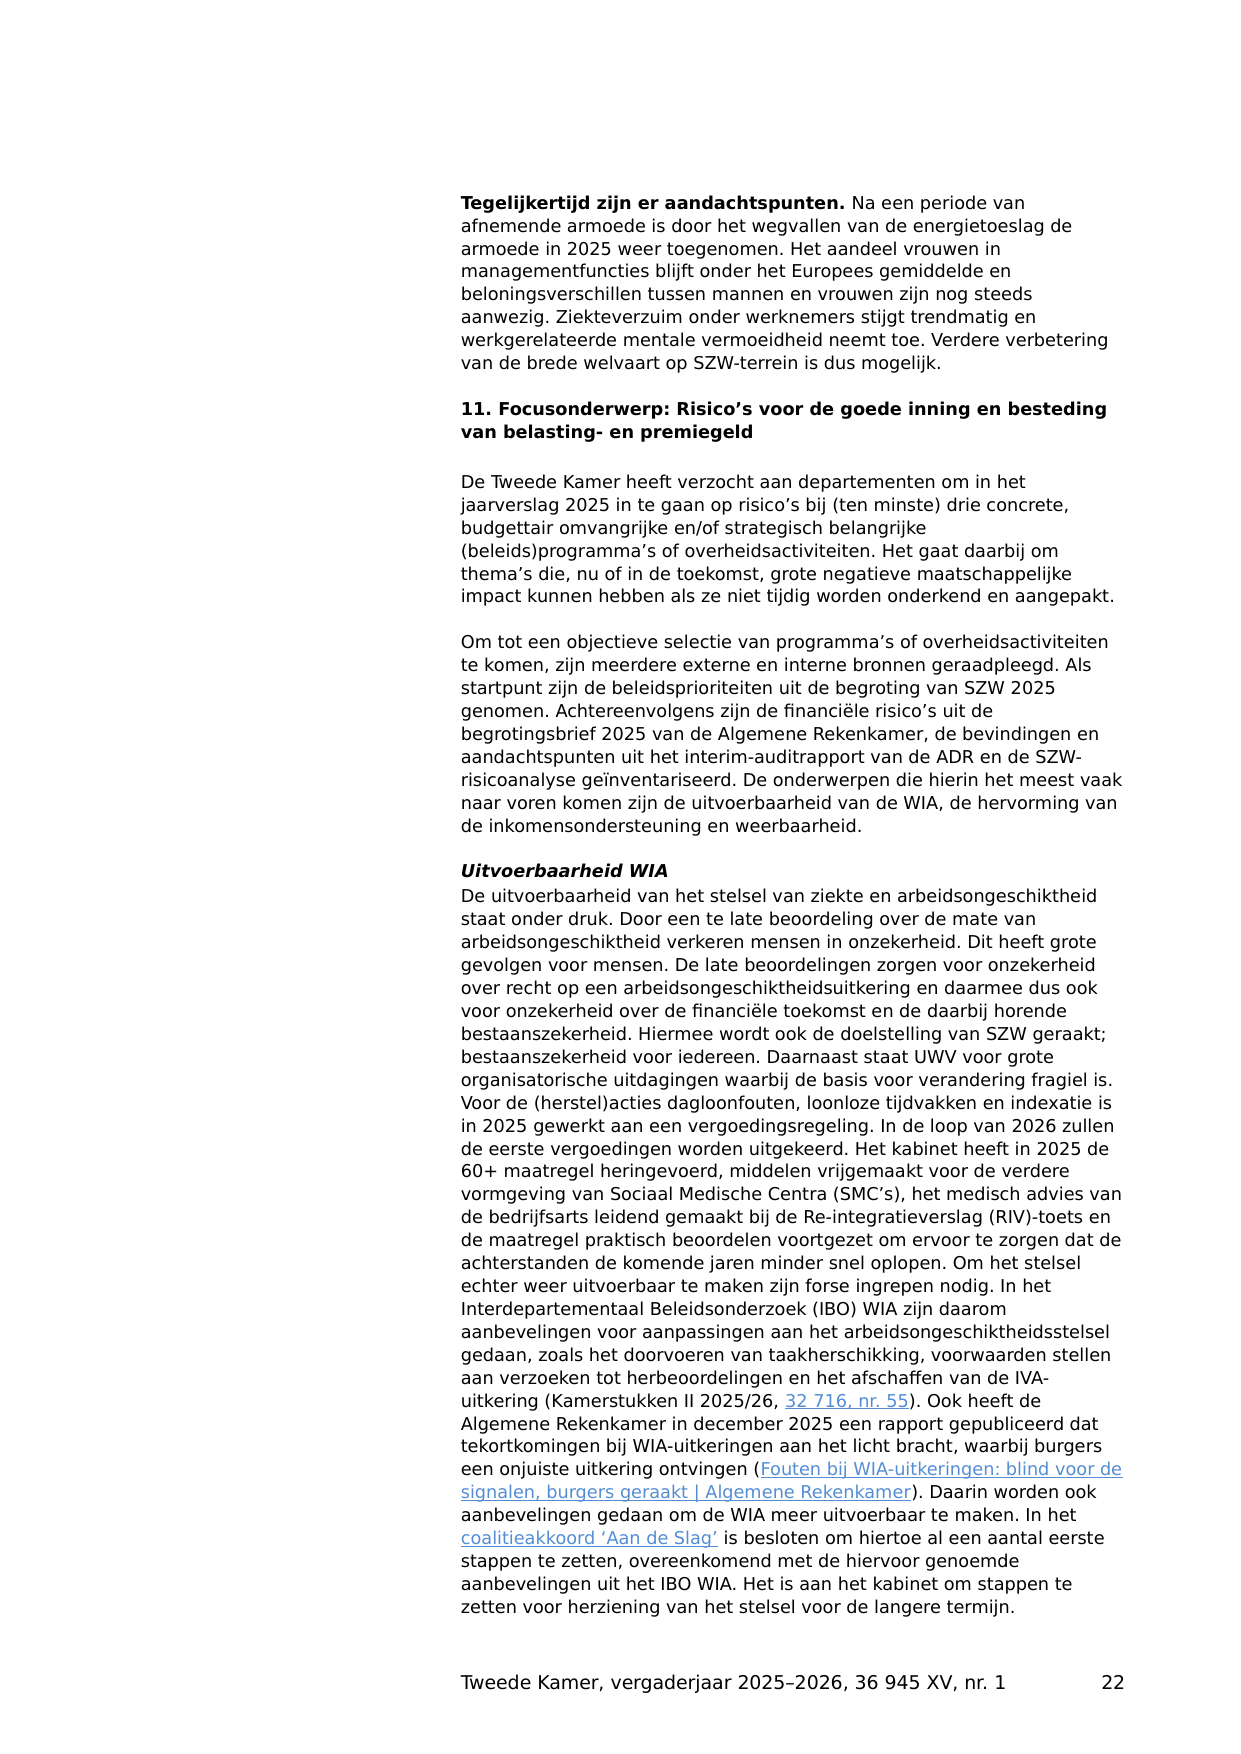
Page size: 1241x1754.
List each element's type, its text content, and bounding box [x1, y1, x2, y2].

text Tegelijkertijd zijn er aandachtspunten. Na een periode van afnemende armoede is door het wegvallen van de energietoeslag de armoede in 2025 weer toegenomen. Het aandeel vrouwen in managementfuncties blijft onder het Europees gemiddelde en beloningsverschillen tussen mannen en vrouwen zijn nog steeds aanwezig. Ziekteverzuim onder werknemers stijgt trendmatig en werkgerelateerde mentale vermoeidheid neemt toe. Verdere verbetering van de brede welvaart op SZW-terrein is dus mogelijk. [461, 191, 1125, 374]
text De uitvoerbaarheid van het stelsel van ziekte en arbeidsongeschiktheid staat onder druk. Door een te late beoordeling over de mate van arbeidsongeschiktheid verkeren mensen in onzekerheid. Dit heeft grote gevolgen voor mensen. De late beoordelingen zorgen voor onzekerheid over recht op een arbeidsongeschiktheidsuitkering en daarmee dus ook voor onzekerheid over de financiële toekomst en de daarbij horende bestaanszekerheid. Hiermee wordt ook de doelstelling van SZW geraakt; bestaanszekerheid voor iedereen. Daarnaast staat UWV voor grote organisatorische uitdagingen waarbij de basis voor verandering fragiel is. Voor de (herstel)acties dagloonfouten, loonloze tijdvakken en indexatie is in 2025 gewerkt aan een vergoedingsregeling. In de loop van 2026 zullen de eerste vergoedingen worden uitgekeerd. Het kabinet heeft in 2025 de 60+ maatregel heringevoerd, middelen vrijgemaakt voor de verdere vormgeving van Sociaal Medische Centra (SMC’s), het medisch advies van de bedrijfsarts leidend gemaakt bij de Re-integratieverslag (RIV)-toets en de maatregel praktisch beoordelen voortgezet om ervoor te zorgen dat de achterstanden de komende jaren minder snel oplopen. Om het stelsel echter weer uitvoerbaar te maken zijn forse ingrepen nodig. In het Interdepartementaal Beleidsonderzoek (IBO) WIA zijn daarom aanbevelingen voor aanpassingen aan het arbeidsongeschiktheidsstelsel gedaan, zoals het doorvoeren van taakherschikking, voorwaarden stellen aan verzoeken tot herbeoordelingen en het afschaffen van de IVA-uitkering (Kamerstukken II 2025/26, 32 716, nr. 55). Ook heeft de Algemene Rekenkamer in december 2025 een rapport gepubliceerd dat tekortkomingen bij WIA-uitkeringen aan het licht bracht, waarbij burgers een onjuiste uitkering ontvingen (Fouten bij WIA-uitkeringen: blind voor de signalen, burgers geraakt | Algemene Rekenkamer). Daarin worden ook aanbevelingen gedaan om de WIA meer uitvoerbaar te maken. In het coalitieakkoord ‘Aan de Slag’ is besloten om hiertoe al een aantal eerste stappen te zetten, overeenkomend met de hiervoor genoemde aanbevelingen uit het IBO WIA. Het is aan het kabinet om stappen te zetten voor herziening van het stelsel voor de langere termijn. [461, 884, 1125, 1618]
text 11. Focusonderwerp: Risico’s voor de goede inning en besteding van belasting- en premiegeld [461, 397, 1125, 443]
text Uitvoerbaarheid WIA [461, 859, 1125, 882]
text Om tot een objectieve selectie van programma’s of overheidsactiviteiten te komen, zijn meerdere externe en interne bronnen geraadpleegd. Als startpunt zijn de beleidsprioriteiten uit de begroting van SZW 2025 genomen. Achtereenvolgens zijn de financiële risico’s uit de begrotingsbrief 2025 van de Algemene Rekenkamer, de bevindingen en aandachtspunten uit het interim-auditrapport van de ADR en de SZW-risicoanalyse geïnventariseerd. De onderwerpen die hierin het meest vaak naar voren komen zijn de uitvoerbaarheid van de WIA, de hervorming van de inkomensondersteuning en weerbaarheid. [461, 630, 1125, 837]
text De Tweede Kamer heeft verzocht aan departementen om in het jaarverslag 2025 in te gaan op risico’s bij (ten minste) drie concrete, budgettair omvangrijke en/of strategisch belangrijke (beleids)programma’s of overheidsactiviteiten. Het gaat daarbij om thema’s die, nu of in de toekomst, grote negatieve maatschappelijke impact kunnen hebben als ze niet tijdig worden onderkend en aangepakt. [461, 470, 1125, 607]
